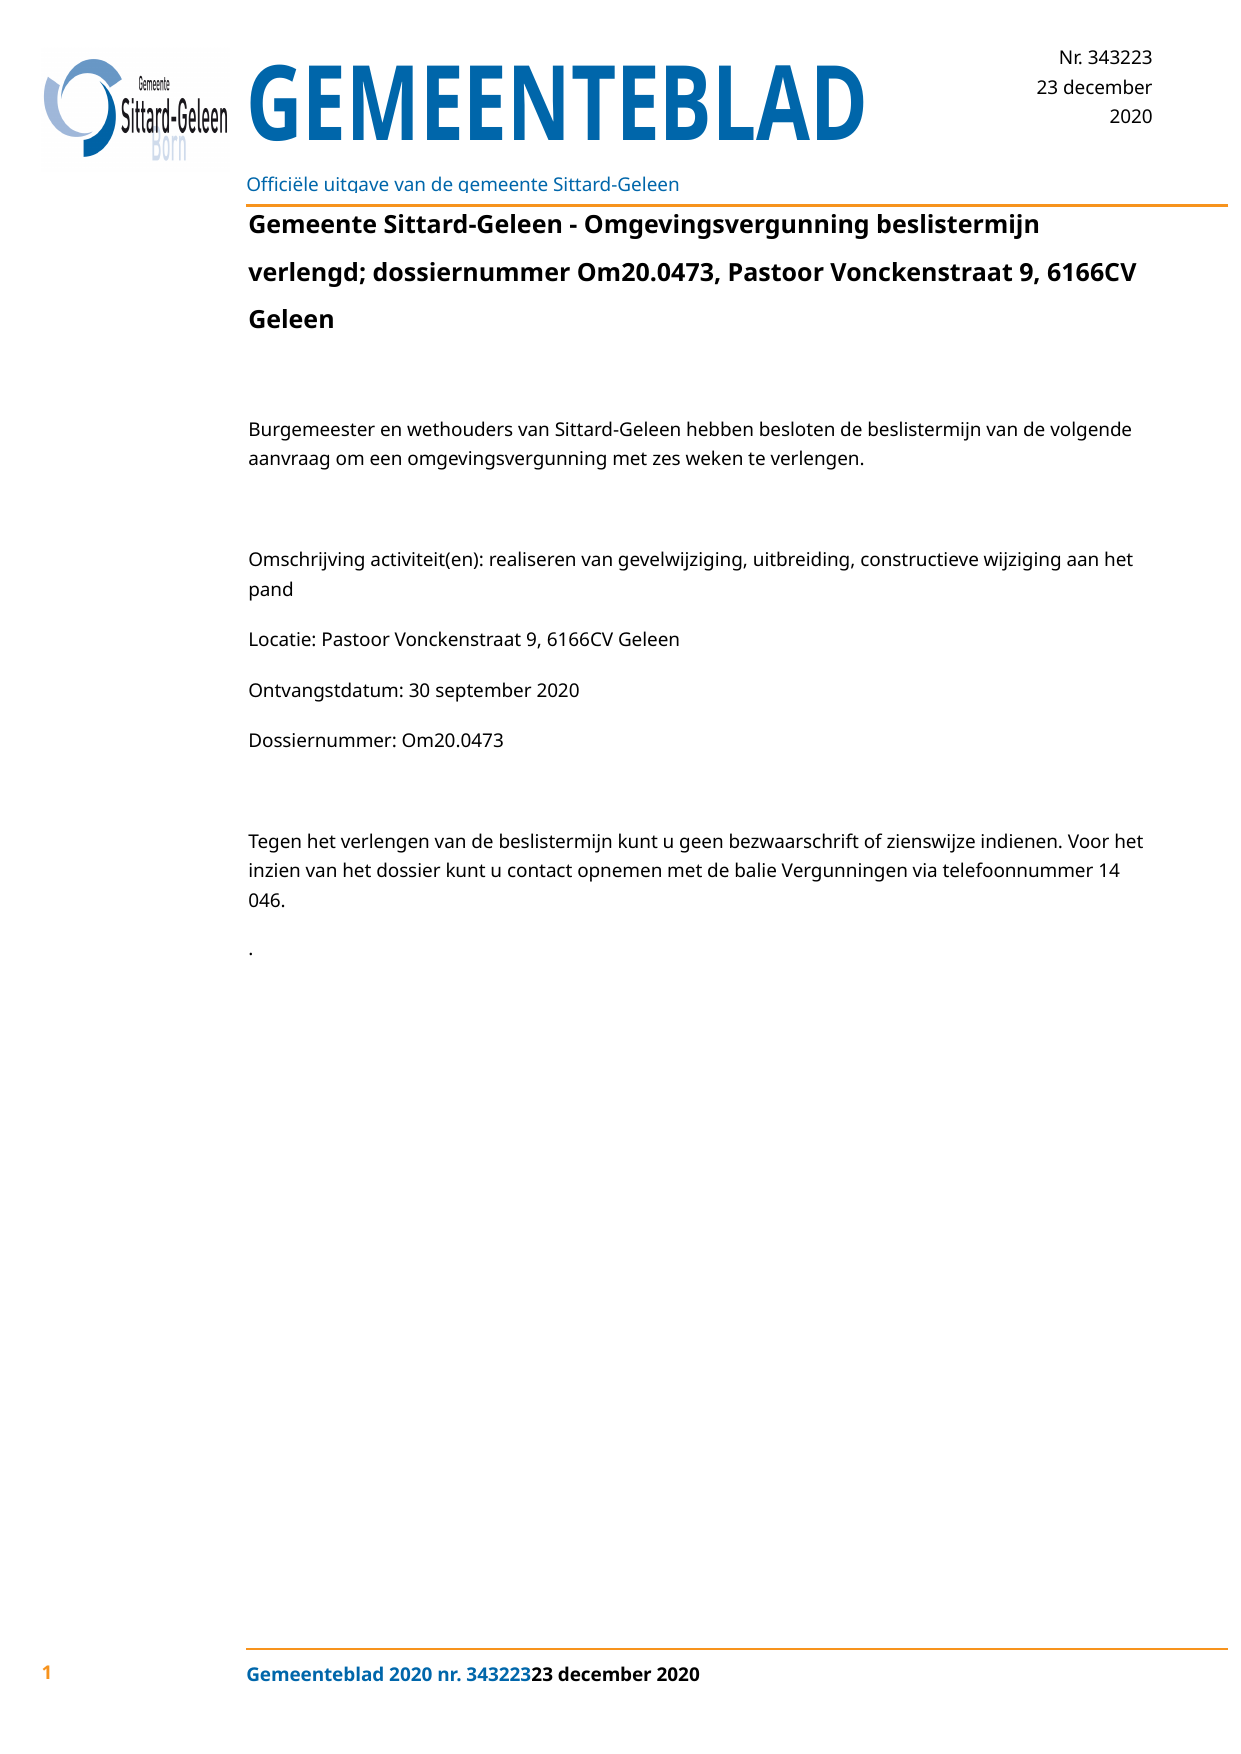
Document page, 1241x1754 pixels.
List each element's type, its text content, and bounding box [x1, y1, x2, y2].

text . [248, 935, 1152, 961]
text Tegen het verlengen van de beslistermijn kunt u geen bezwaarschrift of zienswijze indienen. Voor het inzien van het dossier kunt u contact opnemen met de balie Vergunningen via telefoonnummer 14 046. [248, 828, 1152, 913]
text Burgemeester en wethouders van Sittard-Geleen hebben besloten de beslistermijn van de volgende aanvraag om een omgevingsvergunning met zes weken te verlengen. [248, 416, 1152, 471]
text Ontvangstdatum: 30 september 2020 [248, 677, 1152, 702]
text Gemeente Sittard-Geleen - Omgevingsvergunning beslistermijn verlengd; dossiernummer Om20.0473, Pastoor Vonckenstraat 9, 6166CV Geleen [248, 207, 1152, 336]
text Dossiernummer: Om20.0473 [248, 727, 1152, 753]
text Locatie: Pastoor Vonckenstraat 9, 6166CV Geleen [248, 626, 1152, 652]
text Omschrijving activiteit(en): realiseren van gevelwijziging, uitbreiding, constructieve wijziging aan het pand [248, 546, 1152, 602]
picture [41, 47, 231, 172]
